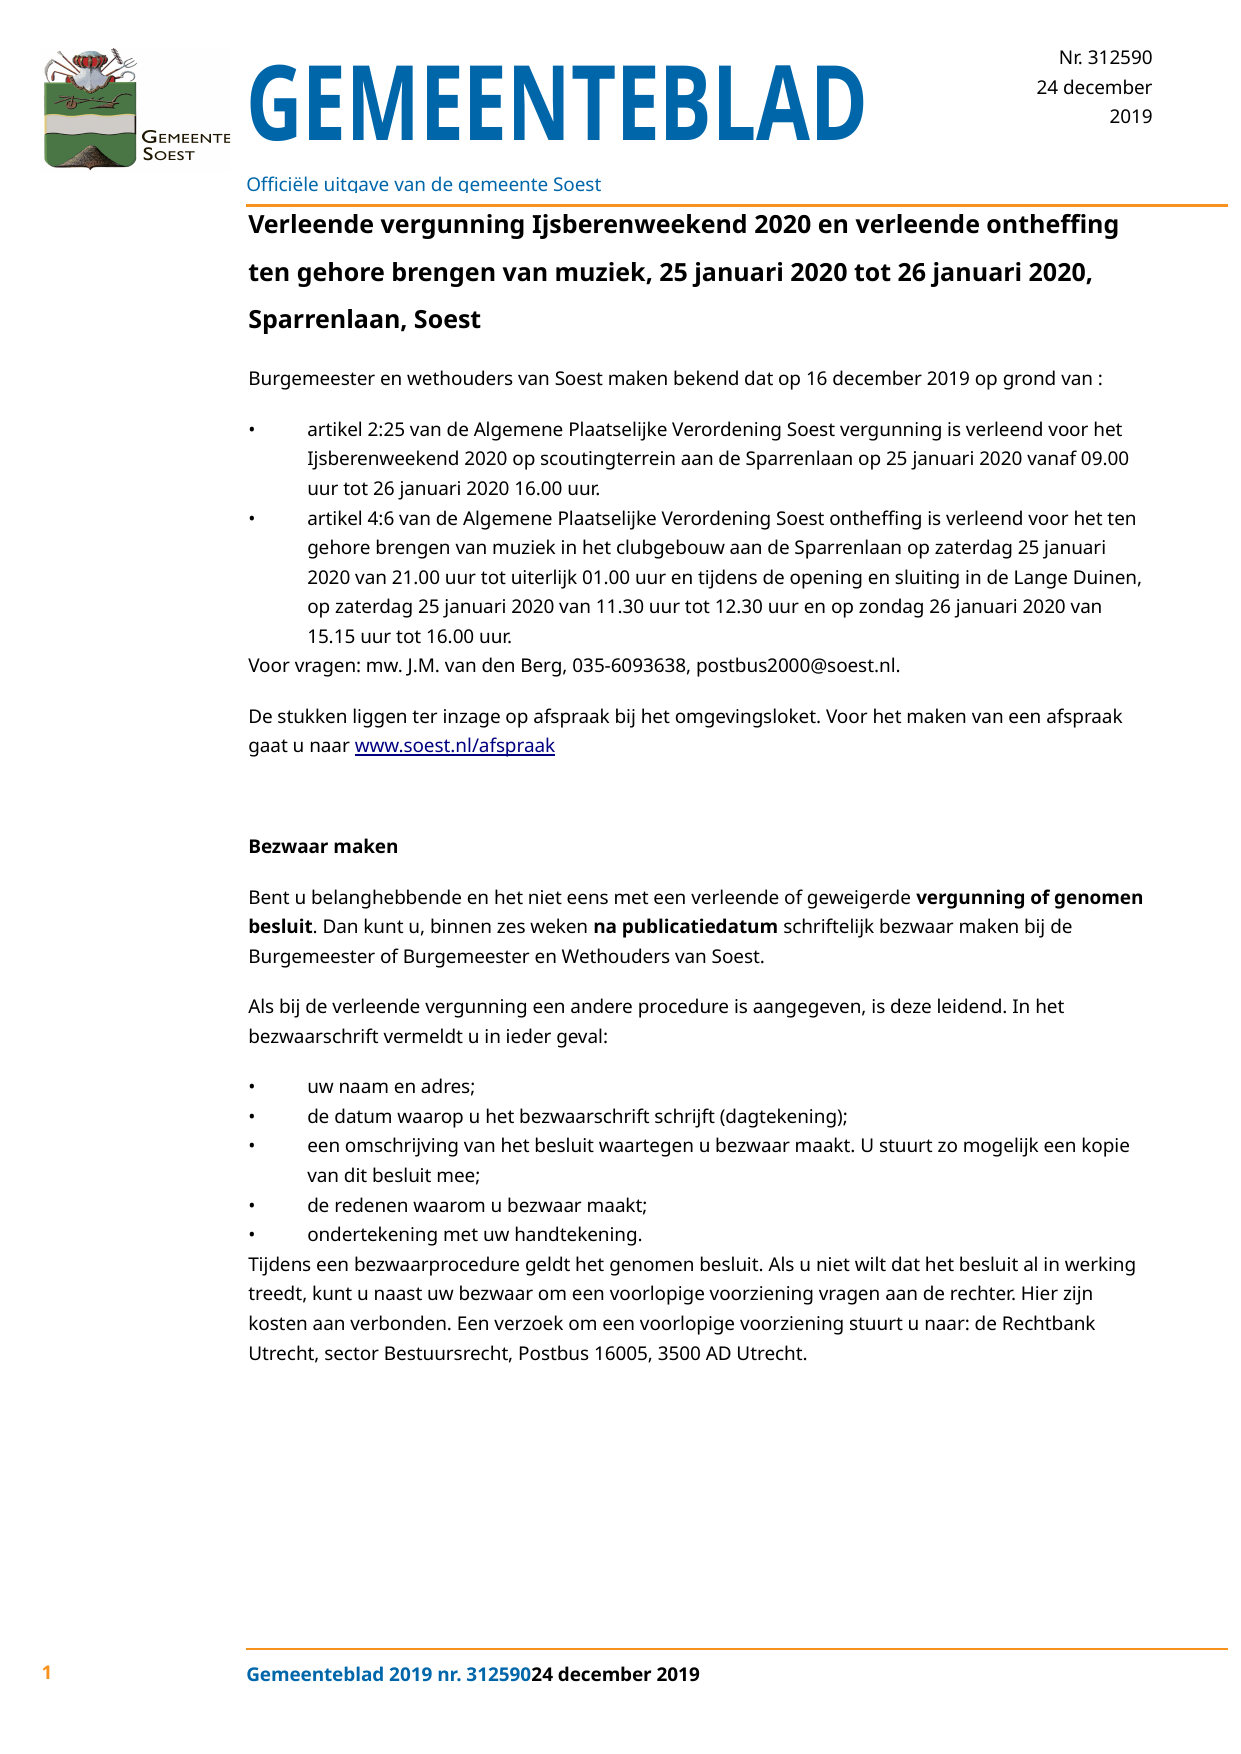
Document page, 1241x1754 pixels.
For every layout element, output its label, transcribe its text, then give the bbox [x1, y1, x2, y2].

text Verleende vergunning Ijsberenweekend 2020 en verleende ontheffing ten gehore brengen van muziek, 25 januari 2020 tot 26 januari 2020, Sparrenlaan, Soest [248, 207, 1152, 336]
list artikel 2:25 van de Algemene Plaatselijke Verordening Soest vergunning is verleend voor het Ijsberenweekend 2020 op scoutingterrein aan de Sparrenlaan op 25 januari 2020 vanaf 09.00 uur tot 26 januari 2020 16.00 uur. [248, 416, 1152, 501]
list uw naam en adres; [248, 1073, 1152, 1099]
text Bent u belanghebbende en het niet eens met een verleende of geweigerde vergunning of genomen besluit. Dan kunt u, binnen zes weken na publicatiedatum schriftelijk bezwaar maken bij de Burgemeester of Burgemeester en Wethouders van Soest. [248, 884, 1152, 969]
list de redenen waarom u bezwaar maakt; [248, 1192, 1152, 1217]
picture [41, 47, 231, 172]
text De stukken liggen ter inzage op afspraak bij het omgevingsloket. Voor het maken van een afspraak gaat u naar www.soest.nl/afspraak [248, 703, 1152, 758]
list artikel 4:6 van de Algemene Plaatselijke Verordening Soest ontheffing is verleend voor het ten gehore brengen van muziek in het clubgebouw aan de Sparrenlaan op zaterdag 25 januari 2020 van 21.00 uur tot uiterlijk 01.00 uur en tijdens de opening en sluiting in de Lange Duinen, op zaterdag 25 januari 2020 van 11.30 uur tot 12.30 uur en op zondag 26 januari 2020 van 15.15 uur tot 16.00 uur. [248, 505, 1152, 649]
text Burgemeester en wethouders van Soest maken bekend dat op 16 december 2019 op grond van : [248, 366, 1152, 391]
list ondertekening met uw handtekening. [248, 1221, 1152, 1247]
list een omschrijving van het besluit waartegen u bezwaar maakt. U stuurt zo mogelijk een kopie van dit besluit mee; [248, 1133, 1152, 1188]
list de datum waarop u het bezwaarschrift schrijft (dagtekening); [248, 1103, 1152, 1129]
text Tijdens een bezwaarprocedure geldt het genomen besluit. Als u niet wilt dat het besluit al in werking treedt, kunt u naast uw bezwaar om een voorlopige voorziening vragen aan de rechter. Hier zijn kosten aan verbonden. Een verzoek om een voorlopige voorziening stuurt u naar: de Rechtbank Utrecht, sector Bestuursrecht, Postbus 16005, 3500 AD Utrecht. [248, 1251, 1152, 1365]
text Voor vragen: mw. J.M. van den Berg, 035-6093638, postbus2000@soest.nl. [248, 653, 1152, 678]
text Bezwaar maken [248, 833, 1152, 859]
text Als bij de verleende vergunning een andere procedure is aangegeven, is deze leidend. In het bezwaarschrift vermeldt u in ieder geval: [248, 993, 1152, 1049]
